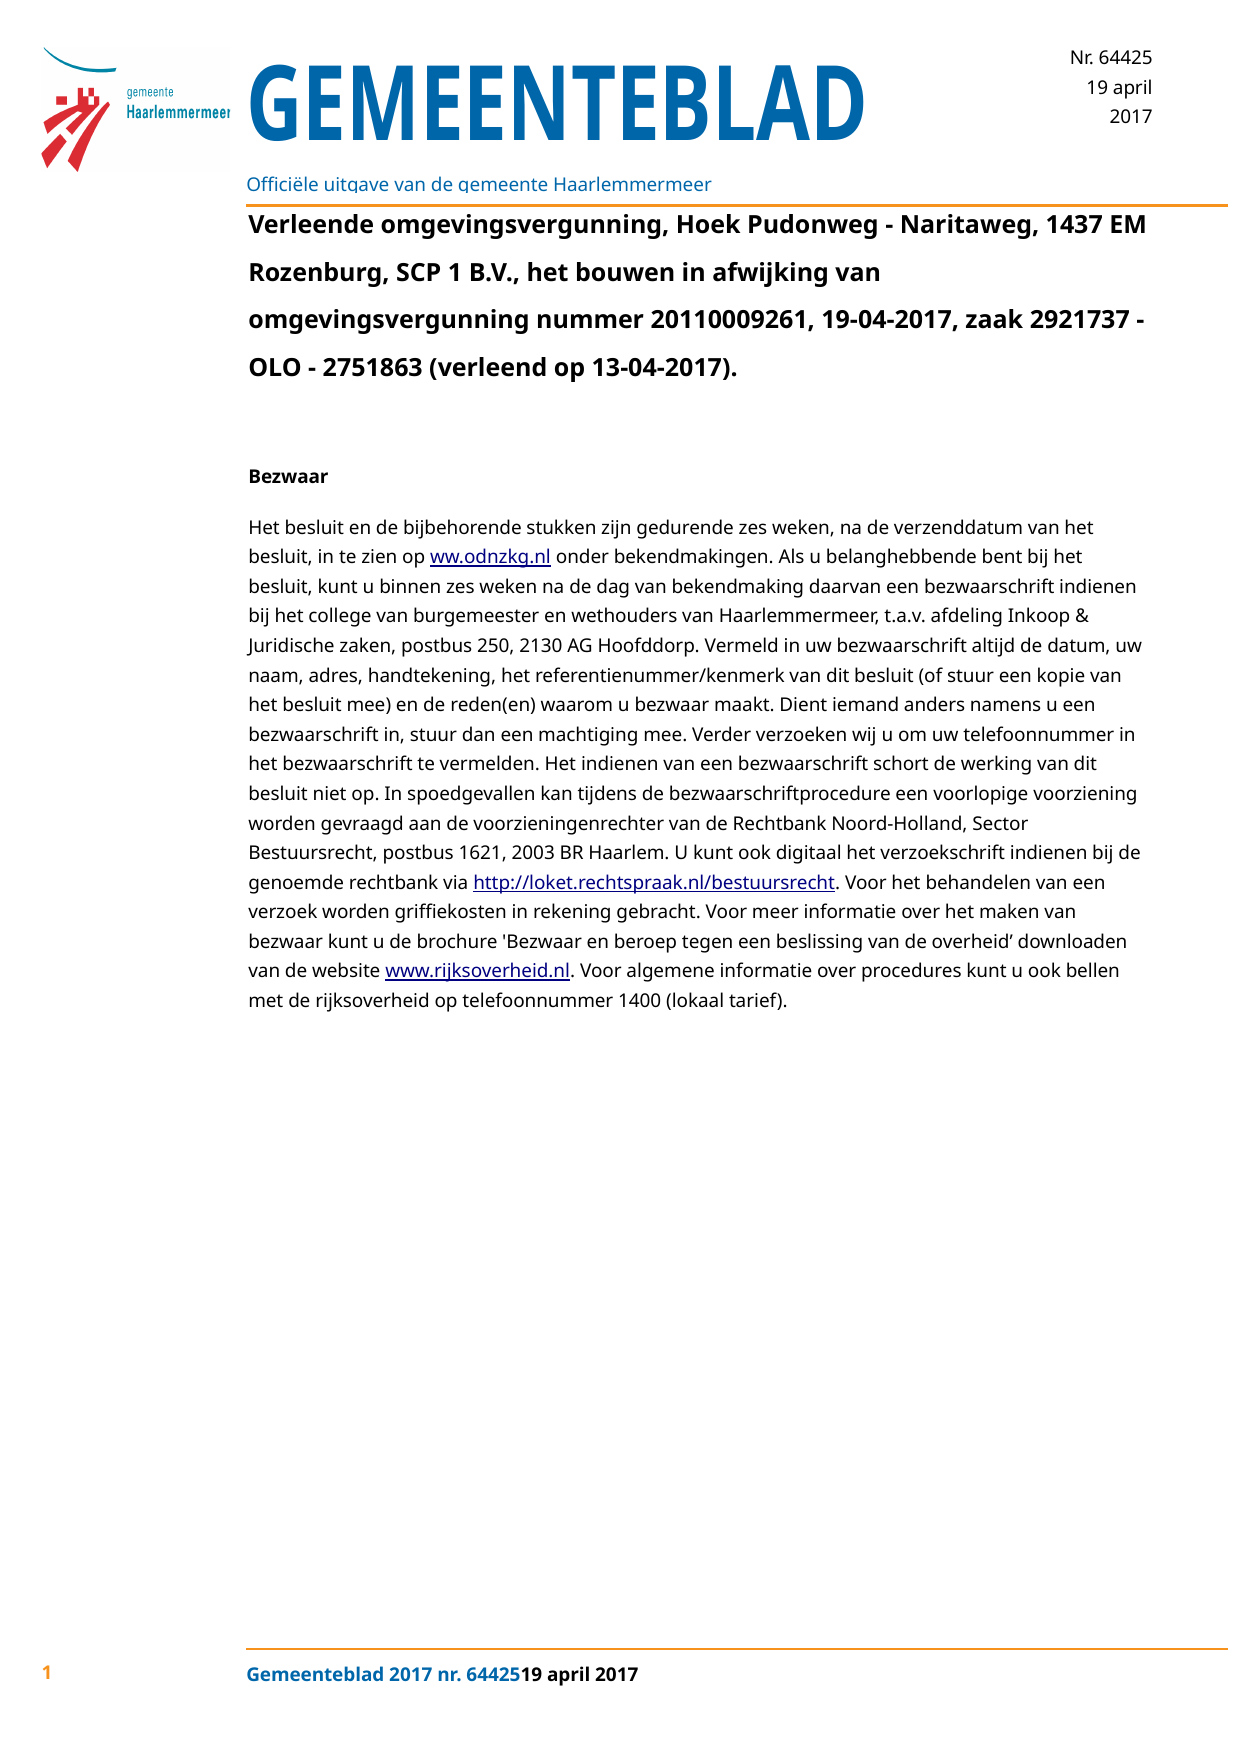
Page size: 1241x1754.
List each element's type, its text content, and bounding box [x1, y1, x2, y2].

picture [41, 47, 231, 172]
text Bezwaar [248, 463, 1152, 489]
text Het besluit en de bijbehorende stukken zijn gedurende zes weken, na de verzenddatum van het besluit, in te zien op ww.odnzkg.nl onder bekendmakingen. Als u belanghebbende bent bij het besluit, kunt u binnen zes weken na de dag van bekendmaking daarvan een bezwaarschrift indienen bij het college van burgemeester en wethouders van Haarlemmermeer, t.a.v. afdeling Inkoop & Juridische zaken, postbus 250, 2130 AG Hoofddorp. Vermeld in uw bezwaarschrift altijd de datum, uw naam, adres, handtekening, het referentienummer/kenmerk van dit besluit (of stuur een kopie van het besluit mee) en de reden(en) waarom u bezwaar maakt. Dient iemand anders namens u een bezwaarschrift in, stuur dan een machtiging mee. Verder verzoeken wij u om uw telefoonnummer in het bezwaarschrift te vermelden. Het indienen van een bezwaarschrift schort de werking van dit besluit niet op. In spoedgevallen kan tijdens de bezwaarschriftprocedure een voorlopige voorziening worden gevraagd aan de voorzieningenrechter van de Rechtbank Noord-Holland, Sector Bestuursrecht, postbus 1621, 2003 BR Haarlem. U kunt ook digitaal het verzoekschrift indienen bij de genoemde rechtbank via http://loket.rechtspraak.nl/bestuursrecht. Voor het behandelen van een verzoek worden griffiekosten in rekening gebracht. Voor meer informatie over het maken van bezwaar kunt u de brochure 'Bezwaar en beroep tegen een beslissing van de overheid’ downloaden van de website www.rijksoverheid.nl. Voor algemene informatie over procedures kunt u ook bellen met de rijksoverheid op telefoonnummer 1400 (lokaal tarief). [248, 514, 1152, 1013]
text Verleende omgevingsvergunning, Hoek Pudonweg - Naritaweg, 1437 EM Rozenburg, SCP 1 B.V., het bouwen in afwijking van omgevingsvergunning nummer 20110009261, 19-04-2017, zaak 2921737 - OLO - 2751863 (verleend op 13-04-2017). [248, 207, 1152, 384]
